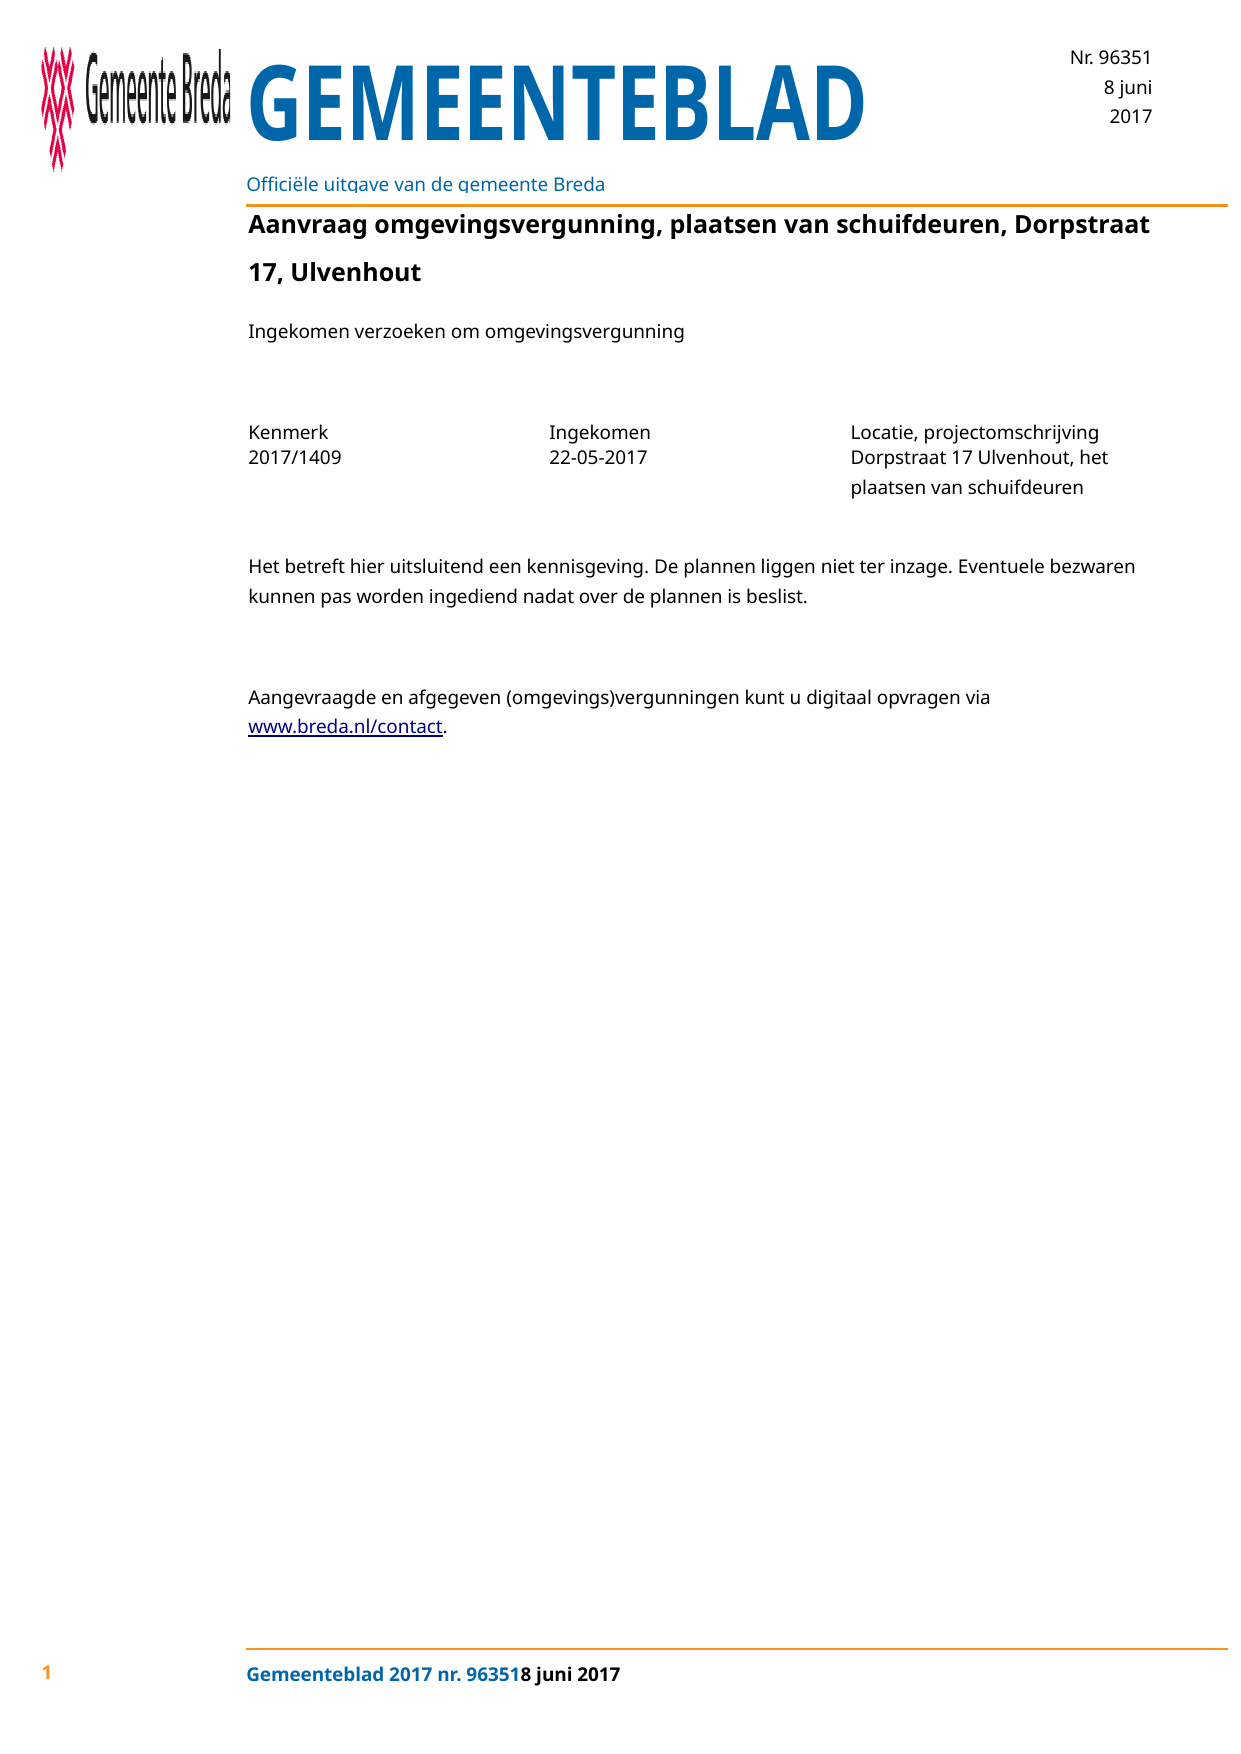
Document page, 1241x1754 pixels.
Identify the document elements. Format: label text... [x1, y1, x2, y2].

text Ingekomen verzoeken om omgevingsvergunning [248, 318, 1152, 344]
table_cell Dorpstraat 17 Ulvenhout, het plaatsen van schuifdeuren [850, 445, 1152, 500]
table_cell 22-05-2017 [549, 445, 850, 500]
text Aangevraagde en afgegeven (omgevings)vergunningen kunt u digitaal opvragen via www.breda.nl/contact. [248, 684, 1152, 739]
table_header Kenmerk [248, 419, 549, 444]
table_header Locatie, projectomschrijving [850, 419, 1152, 444]
table_header Ingekomen [549, 419, 850, 444]
table_cell 2017/1409 [248, 445, 549, 500]
picture [41, 47, 231, 172]
text Het betreft hier uitsluitend een kennisgeving. De plannen liggen niet ter inzage. Eventuele bezwaren kunnen pas worden ingediend nadat over de plannen is beslist. [248, 553, 1152, 609]
text Aanvraag omgevingsvergunning, plaatsen van schuifdeuren, Dorpstraat 17, Ulvenhout [248, 207, 1152, 288]
